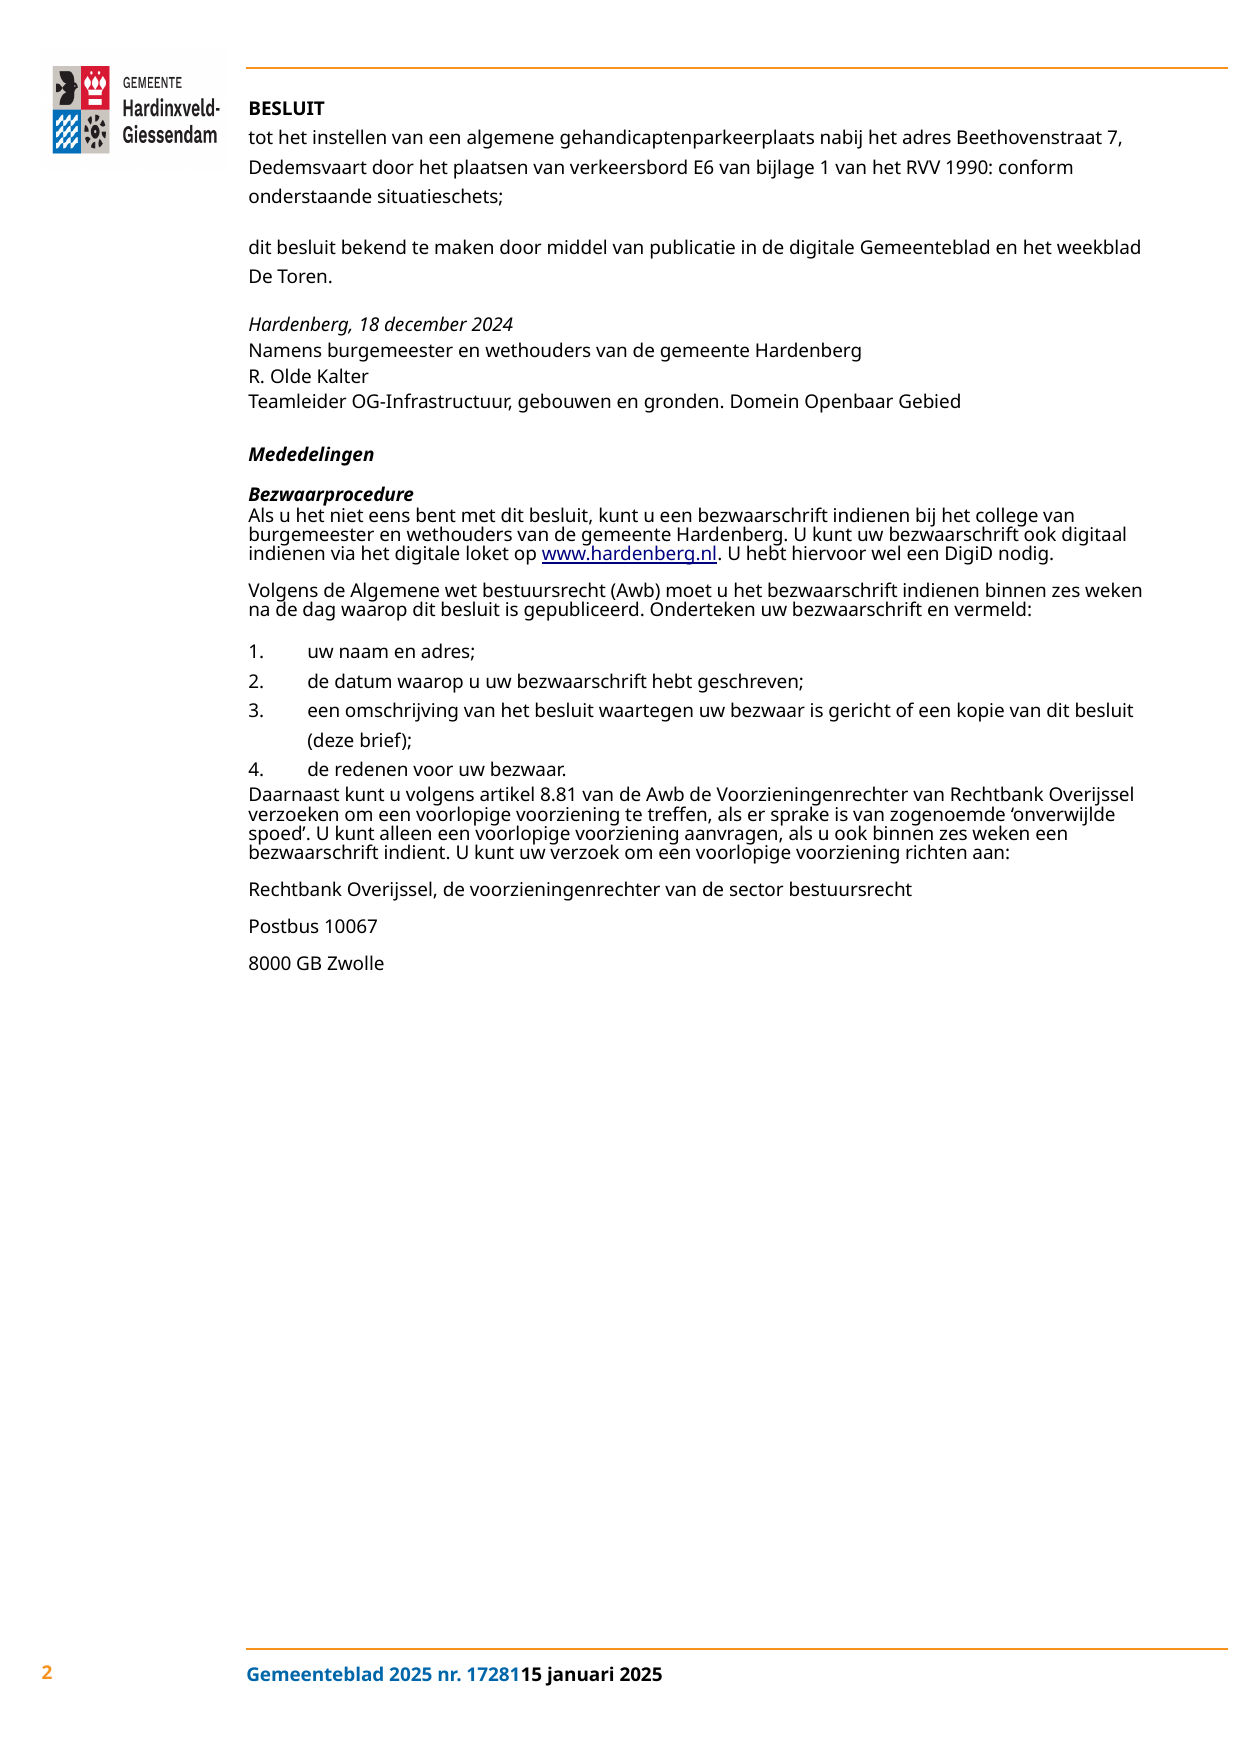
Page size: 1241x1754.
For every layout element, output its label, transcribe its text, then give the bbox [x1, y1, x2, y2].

list de datum waarop u uw bezwaarschrift hebt geschreven; [248, 668, 1152, 694]
text Namens burgemeester en wethouders van de gemeente Hardenberg [248, 337, 1152, 363]
text dit besluit bekend te maken door middel van publicatie in de digitale Gemeenteblad en het weekblad De Toren. [248, 234, 1152, 289]
text Mededelingen [248, 442, 1152, 467]
text Postbus 10067 [248, 918, 1152, 937]
list uw naam en adres; [248, 638, 1152, 664]
text BESLUIT [248, 95, 1152, 121]
text Teamleider OG-Infrastructuur, gebouwen en gronden. Domein Openbaar Gebied [248, 389, 1152, 414]
text Hardenberg, 18 december 2024 [248, 311, 1152, 337]
text Bezwaarprocedure [248, 481, 1152, 507]
picture [41, 47, 231, 172]
list een omschrijving van het besluit waartegen uw bezwaar is gericht of een kopie van dit besluit (deze brief); [248, 697, 1152, 753]
text Volgens de Algemene wet bestuursrecht (Awb) moet u het bezwaarschrift indienen binnen zes weken na de dag waarop dit besluit is gepubliceerd. Onderteken uw bezwaarschrift en vermeld: [248, 582, 1152, 621]
text Als u het niet eens bent met dit besluit, kunt u een bezwaarschrift indienen bij het college van burgemeester en wethouders van de gemeente Hardenberg. U kunt uw bezwaarschrift ook digitaal indienen via het digitale loket op www.hardenberg.nl. U hebt hiervoor wel een DigiD nodig. [248, 507, 1152, 564]
text R. Olde Kalter [248, 363, 1152, 389]
text 8000 GB Zwolle [248, 955, 1152, 974]
text Daarnaast kunt u volgens artikel 8.81 van de Awb de Voorzieningenrechter van Rechtbank Overijssel verzoeken om een voorlopige voorziening te treffen, als er sprake is van zogenoemde ‘onverwijlde spoed’. U kunt alleen een voorlopige voorziening aanvragen, als u ook binnen zes weken een bezwaarschrift indient. U kunt uw verzoek om een voorlopige voorziening richten aan: [248, 786, 1152, 863]
list de redenen voor uw bezwaar. [248, 757, 1152, 782]
text tot het instellen van een algemene gehandicaptenparkeerplaats nabij het adres Beethovenstraat 7, Dedemsvaart door het plaatsen van verkeersbord E6 van bijlage 1 van het RVV 1990: conform onderstaande situatieschets; [248, 124, 1152, 209]
text Rechtbank Overijssel, de voorzieningenrechter van de sector bestuursrecht [248, 881, 1152, 900]
